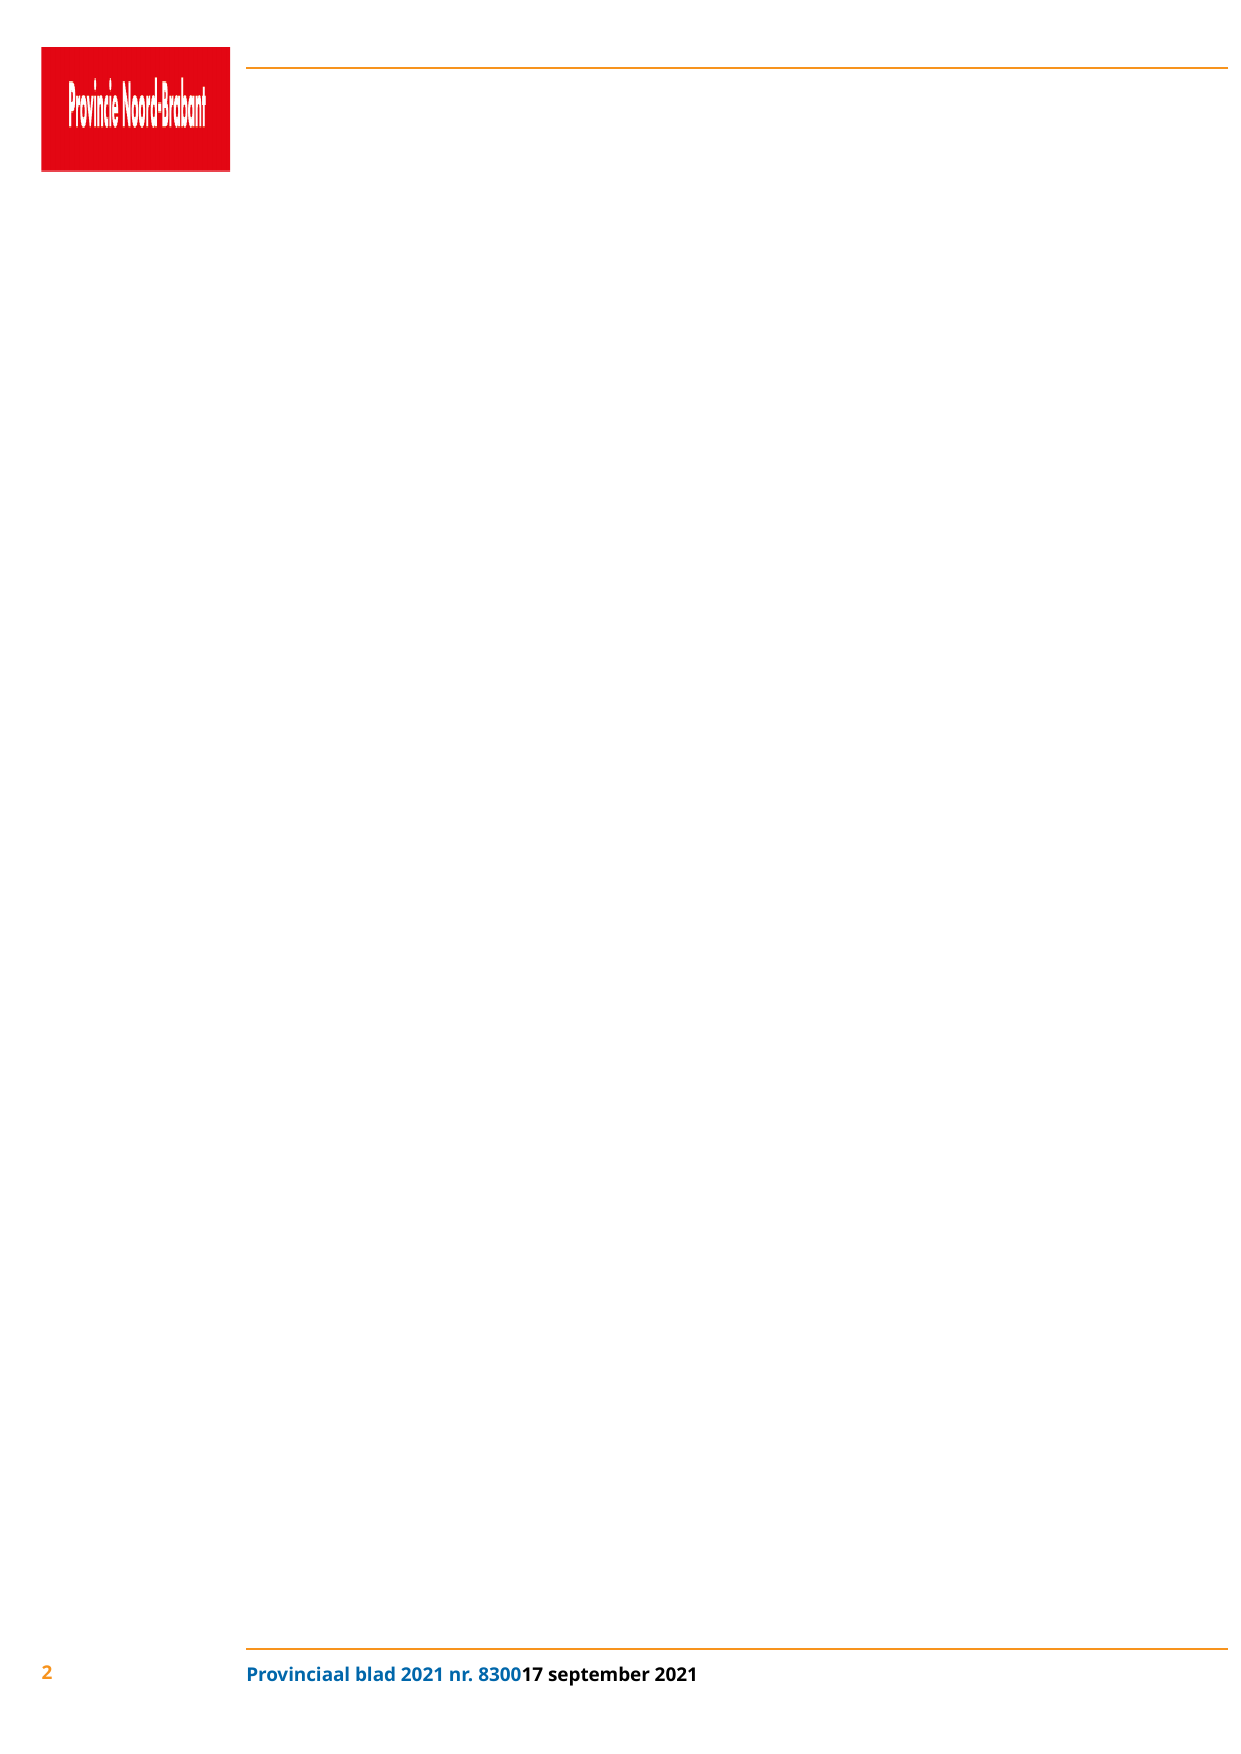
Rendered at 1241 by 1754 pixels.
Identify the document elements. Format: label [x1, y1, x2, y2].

picture [41, 47, 231, 172]
